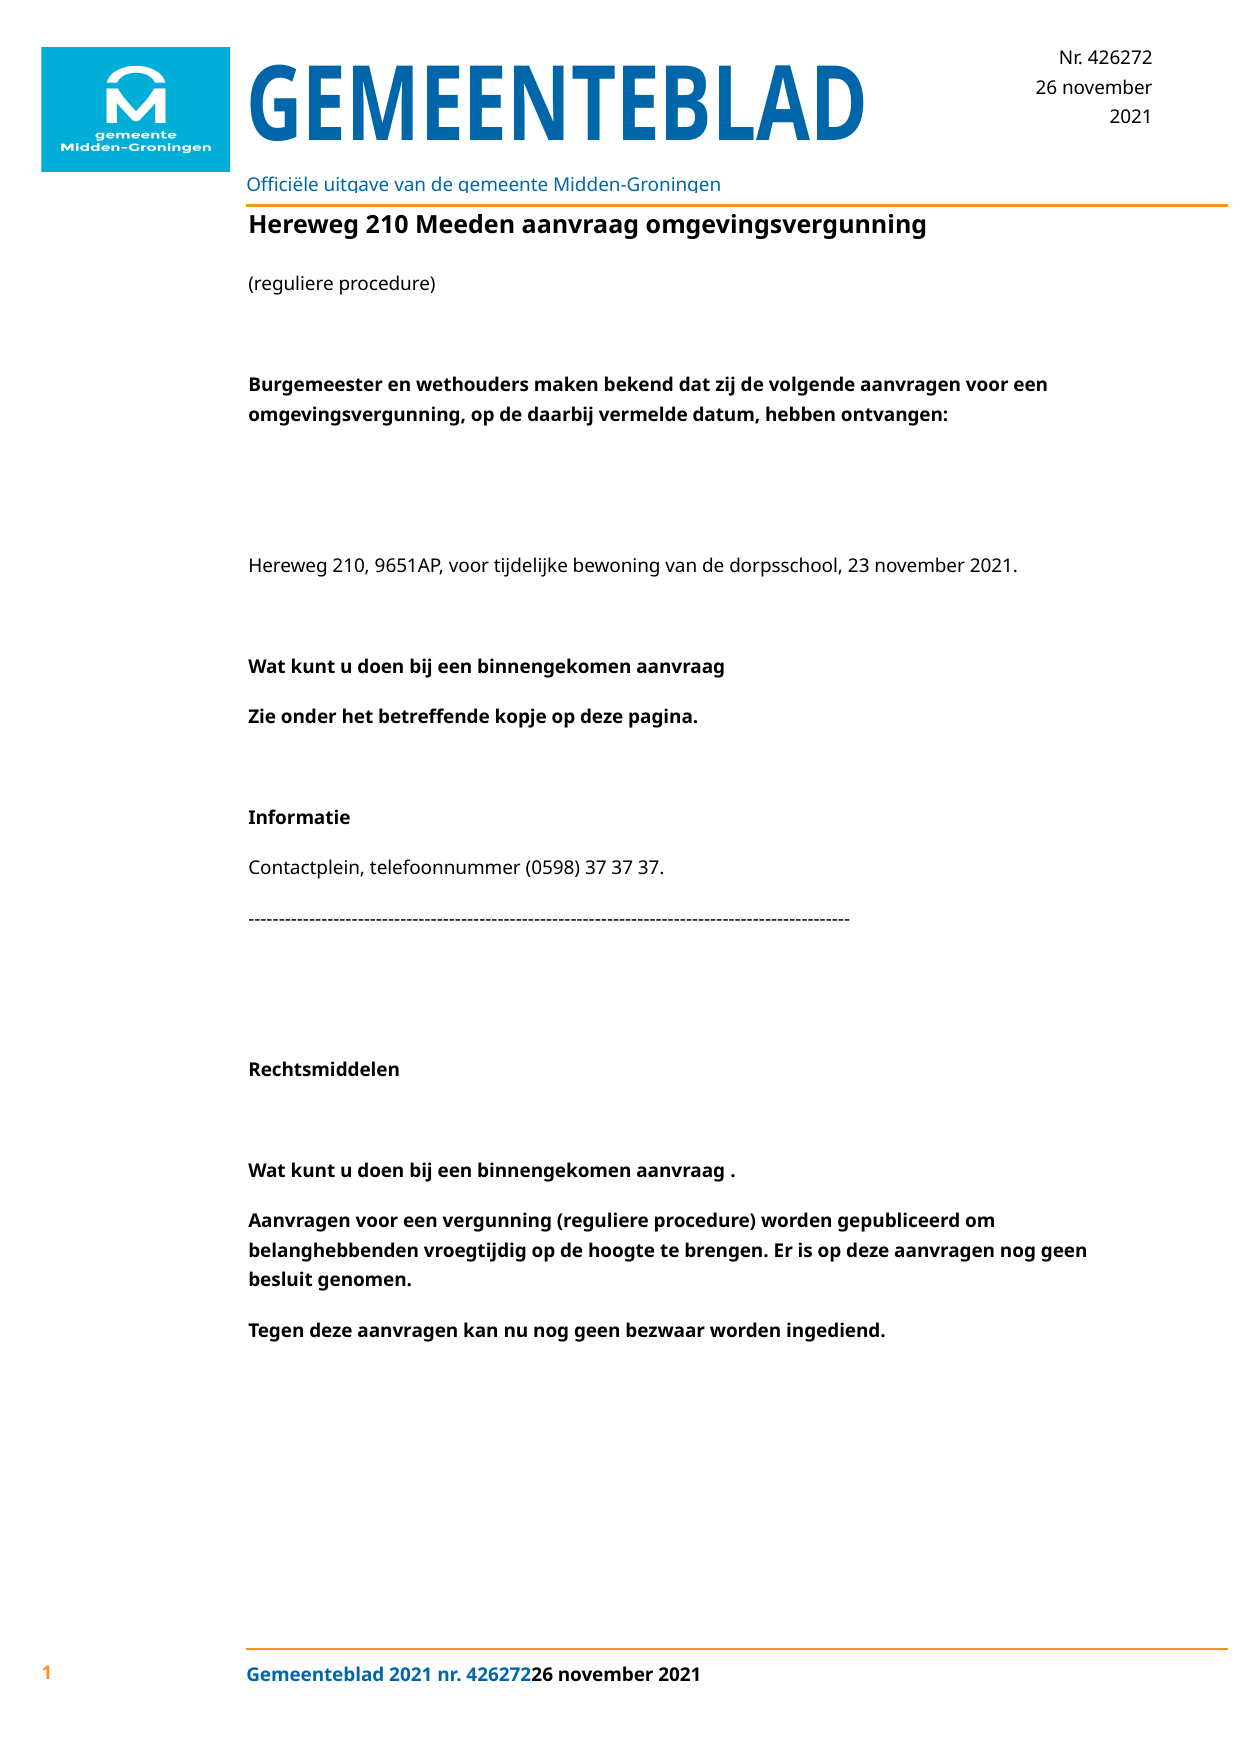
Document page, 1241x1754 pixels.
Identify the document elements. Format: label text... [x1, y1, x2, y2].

picture [107, 89, 165, 122]
text Tegen deze aanvragen kan nu nog geen bezwaar worden ingediend. [248, 1317, 1152, 1343]
text Informatie [248, 804, 1152, 830]
text Hereweg 210, 9651AP, voor tijdelijke bewoning van de dorpsschool, 23 november 2021. [248, 552, 1152, 578]
text Aanvragen voor een vergunning (reguliere procedure) worden gepubliceerd om belanghebbenden vroegtijdig op de hoogte te brengen. Er is op deze aanvragen nog geen besluit genomen. [248, 1207, 1152, 1292]
text (reguliere procedure) [248, 270, 1152, 296]
picture [108, 66, 164, 82]
picture [184, 146, 190, 153]
text Rechtsmiddelen [248, 1056, 1152, 1082]
text Zie onder het betreffende kopje op deze pagina. [248, 703, 1152, 729]
text Burgemeester en wethouders maken bekend dat zij de volgende aanvragen voor een omgevingsvergunning, op de daarbij vermelde datum, hebben ontvangen: [248, 371, 1152, 426]
text Hereweg 210 Meeden aanvraag omgevingsvergunning [248, 207, 1152, 241]
text Wat kunt u doen bij een binnengekomen aanvraag . [248, 1157, 1152, 1183]
text --------------------------------------------------------------------------------------------------- [248, 905, 1152, 931]
text Contactplein, telefoonnummer (0598) 37 37 37. [248, 854, 1152, 880]
text Wat kunt u doen bij een binnengekomen aanvraag [248, 653, 1152, 678]
